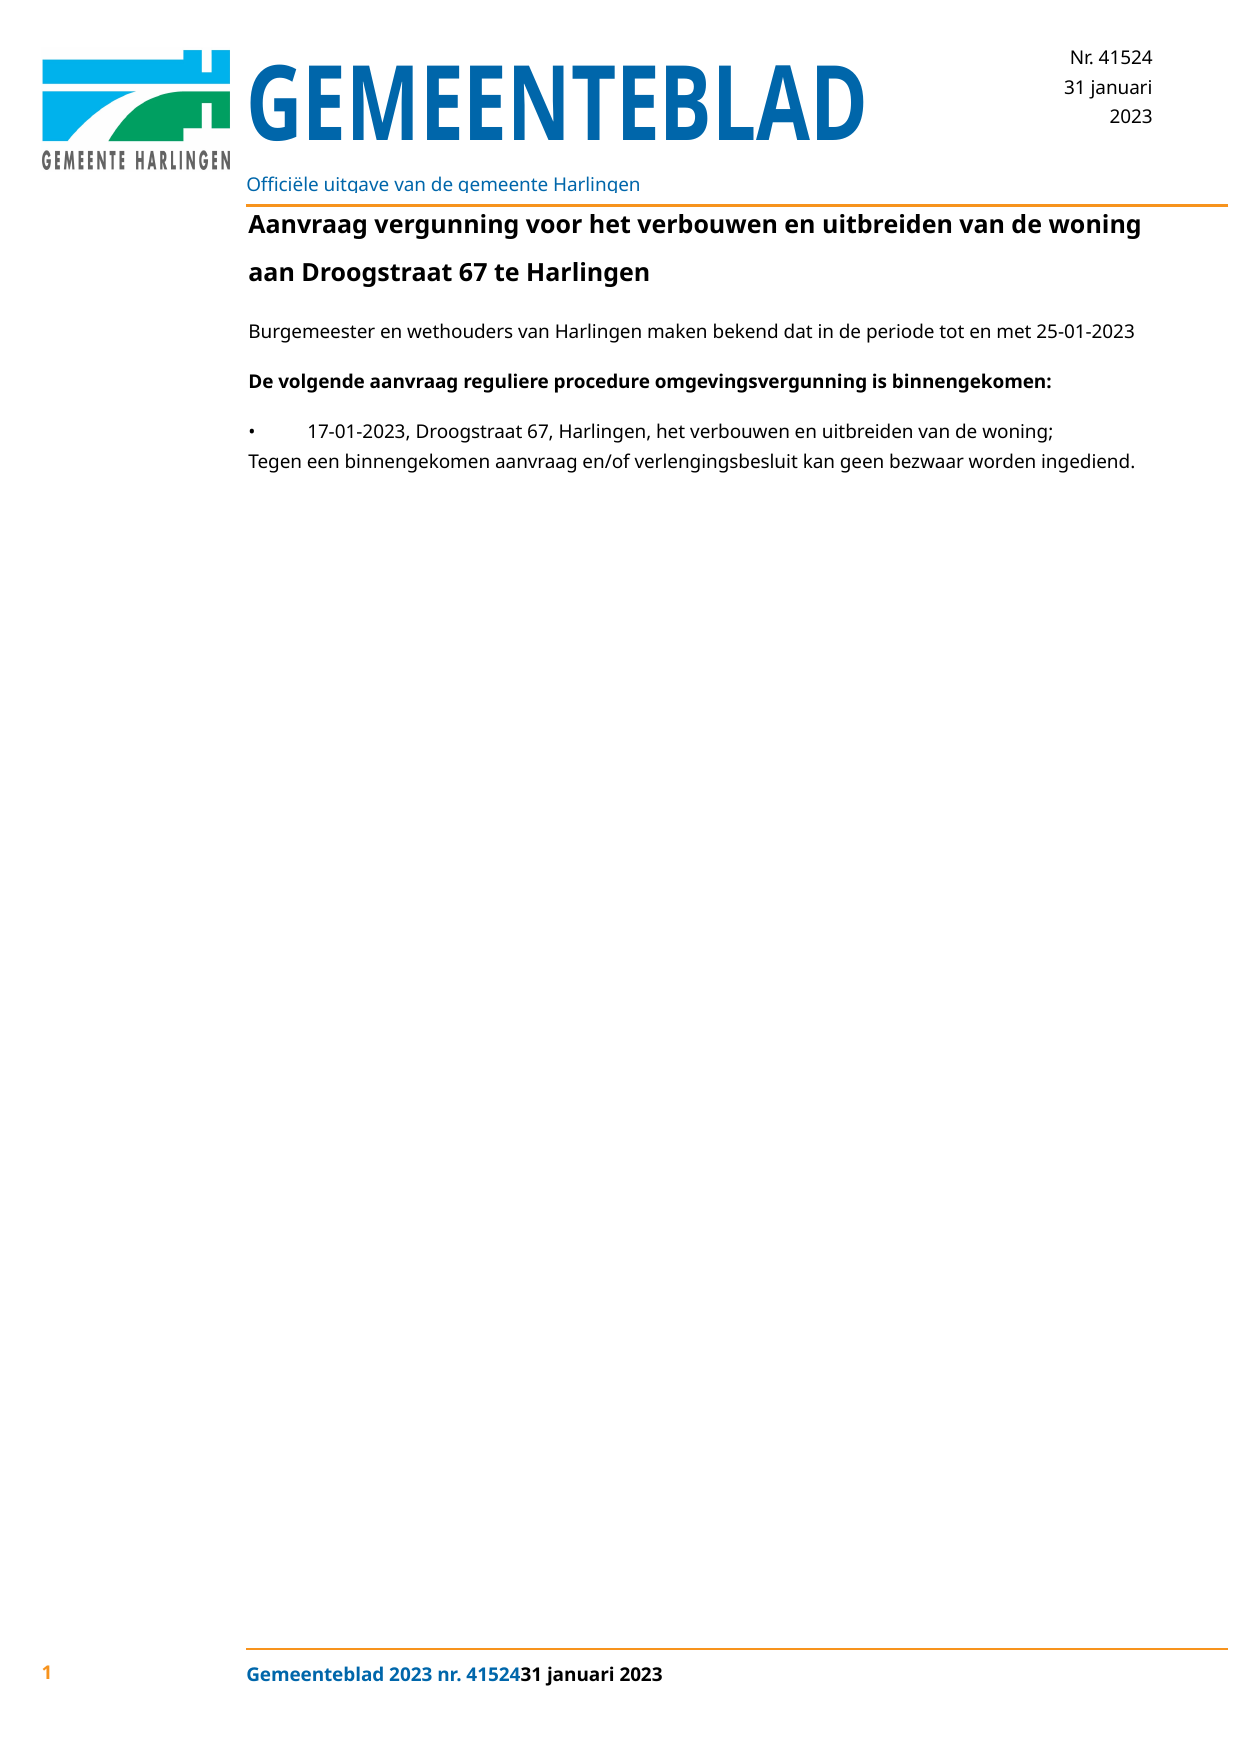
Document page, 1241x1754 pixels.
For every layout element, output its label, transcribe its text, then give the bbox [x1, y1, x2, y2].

text Burgemeester en wethouders van Harlingen maken bekend dat in de periode tot en met 25-01-2023 [248, 318, 1152, 344]
text De volgende aanvraag reguliere procedure omgevingsvergunning is binnengekomen: [248, 368, 1152, 394]
text Tegen een binnengekomen aanvraag en/of verlengingsbesluit kan geen bezwaar worden ingediend. [248, 448, 1152, 474]
text Aanvraag vergunning voor het verbouwen en uitbreiden van de woning aan Droogstraat 67 te Harlingen [248, 207, 1152, 288]
list 17-01-2023, Droogstraat 67, Harlingen, het verbouwen en uitbreiden van de woning; [248, 419, 1152, 444]
picture [41, 47, 231, 172]
